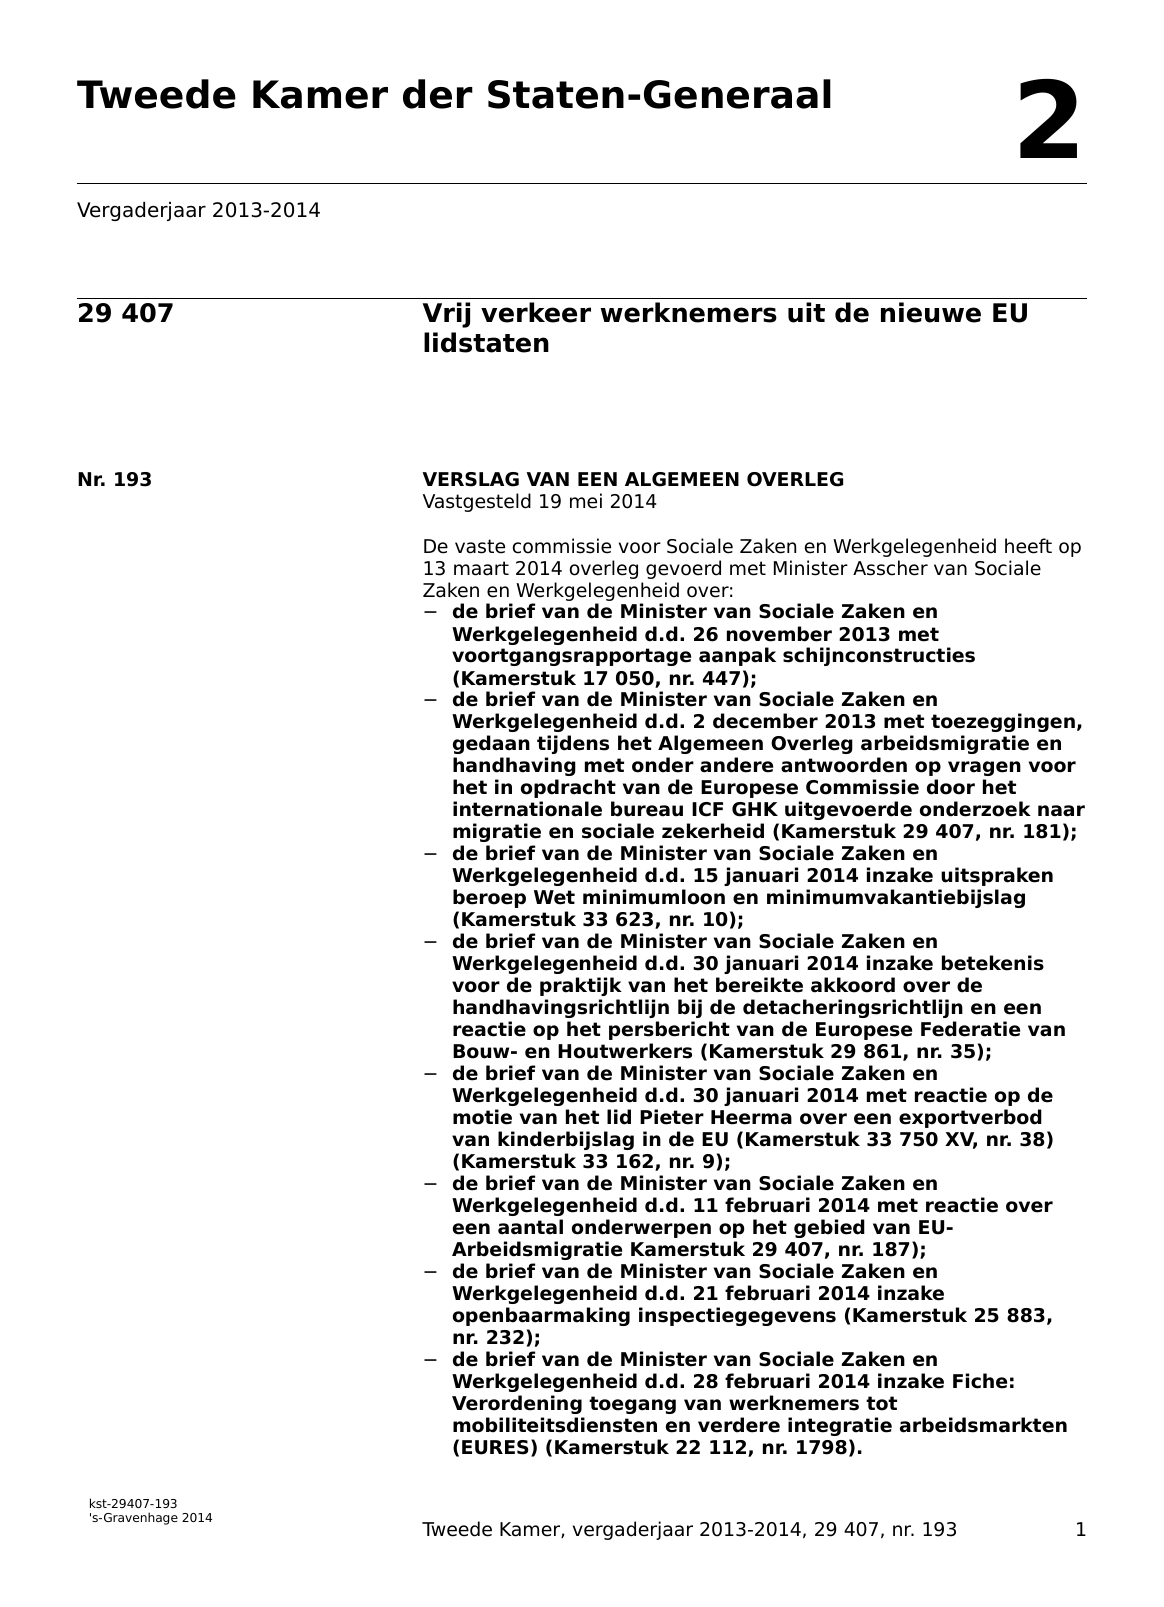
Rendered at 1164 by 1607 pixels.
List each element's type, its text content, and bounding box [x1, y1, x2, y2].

text De vaste commissie voor Sociale Zaken en Werkgelegenheid heeft op 13 maart 2014 overleg gevoerd met Minister Asscher van Sociale Zaken en Werkgelegenheid over: [422, 536, 1087, 601]
table_header 2 [886, 59, 1087, 183]
text − de brief van de Minister van Sociale Zaken en Werkgelegenheid d.d. 28 februari 2014 inzake Fiche: Verordening toegang van werknemers tot mobiliteitsdiensten en verdere integratie arbeidsmarkten (EURES) (Kamerstuk 22 112, nr. 1798). [422, 1349, 1087, 1459]
text − de brief van de Minister van Sociale Zaken en Werkgelegenheid d.d. 30 januari 2014 met reactie op de motie van het lid Pieter Heerma over een exportverbod van kinderbijslag in de EU (Kamerstuk 33 750 XV, nr. 38) (Kamerstuk 33 162, nr. 9); [422, 1063, 1087, 1173]
text − de brief van de Minister van Sociale Zaken en Werkgelegenheid d.d. 26 november 2013 met voortgangsrapportage aanpak schijnconstructies (Kamerstuk 17 050, nr. 447); [422, 601, 1087, 689]
table_header Tweede Kamer der Staten-Generaal [77, 59, 886, 183]
text − de brief van de Minister van Sociale Zaken en Werkgelegenheid d.d. 30 januari 2014 inzake betekenis voor de praktijk van het bereikte akkoord over de handhavingsrichtlijn bij de detacheringsrichtlijn en een reactie op het persbericht van de Europese Federatie van Bouw- en Houtwerkers (Kamerstuk 29 861, nr. 35); [422, 931, 1087, 1063]
text − de brief van de Minister van Sociale Zaken en Werkgelegenheid d.d. 21 februari 2014 inzake openbaarmaking inspectiegegevens (Kamerstuk 25 883, nr. 232); [422, 1261, 1087, 1349]
text 's-Gravenhage 2014 [88, 1511, 323, 1525]
text − de brief van de Minister van Sociale Zaken en Werkgelegenheid d.d. 11 februari 2014 met reactie over een aantal onderwerpen op het gebied van EU-Arbeidsmigratie Kamerstuk 29 407, nr. 187); [422, 1173, 1087, 1261]
subtitle Nr. 193 VERSLAG VAN EEN ALGEMEEN OVERLEG [77, 469, 1087, 491]
text − de brief van de Minister van Sociale Zaken en Werkgelegenheid d.d. 15 januari 2014 inzake uitspraken beroep Wet minimumloon en minimumvakantiebijslag (Kamerstuk 33 623, nr. 10); [422, 843, 1087, 931]
text − de brief van de Minister van Sociale Zaken en Werkgelegenheid d.d. 2 december 2013 met toezeggingen, gedaan tijdens het Algemeen Overleg arbeidsmigratie en handhaving met onder andere antwoorden op vragen voor het in opdracht van de Europese Commissie door het internationale bureau ICF GHK uitgevoerde onderzoek naar migratie en sociale zekerheid (Kamerstuk 29 407, nr. 181); [422, 689, 1087, 843]
text Vastgesteld 19 mei 2014 [422, 491, 1087, 513]
table_cell Vergaderjaar 2013-2014 [77, 184, 1087, 298]
text kst-29407-193 [88, 1497, 323, 1511]
subtitle 29 407 Vrij verkeer werknemers uit de nieuwe EU lidstaten [77, 299, 1087, 358]
